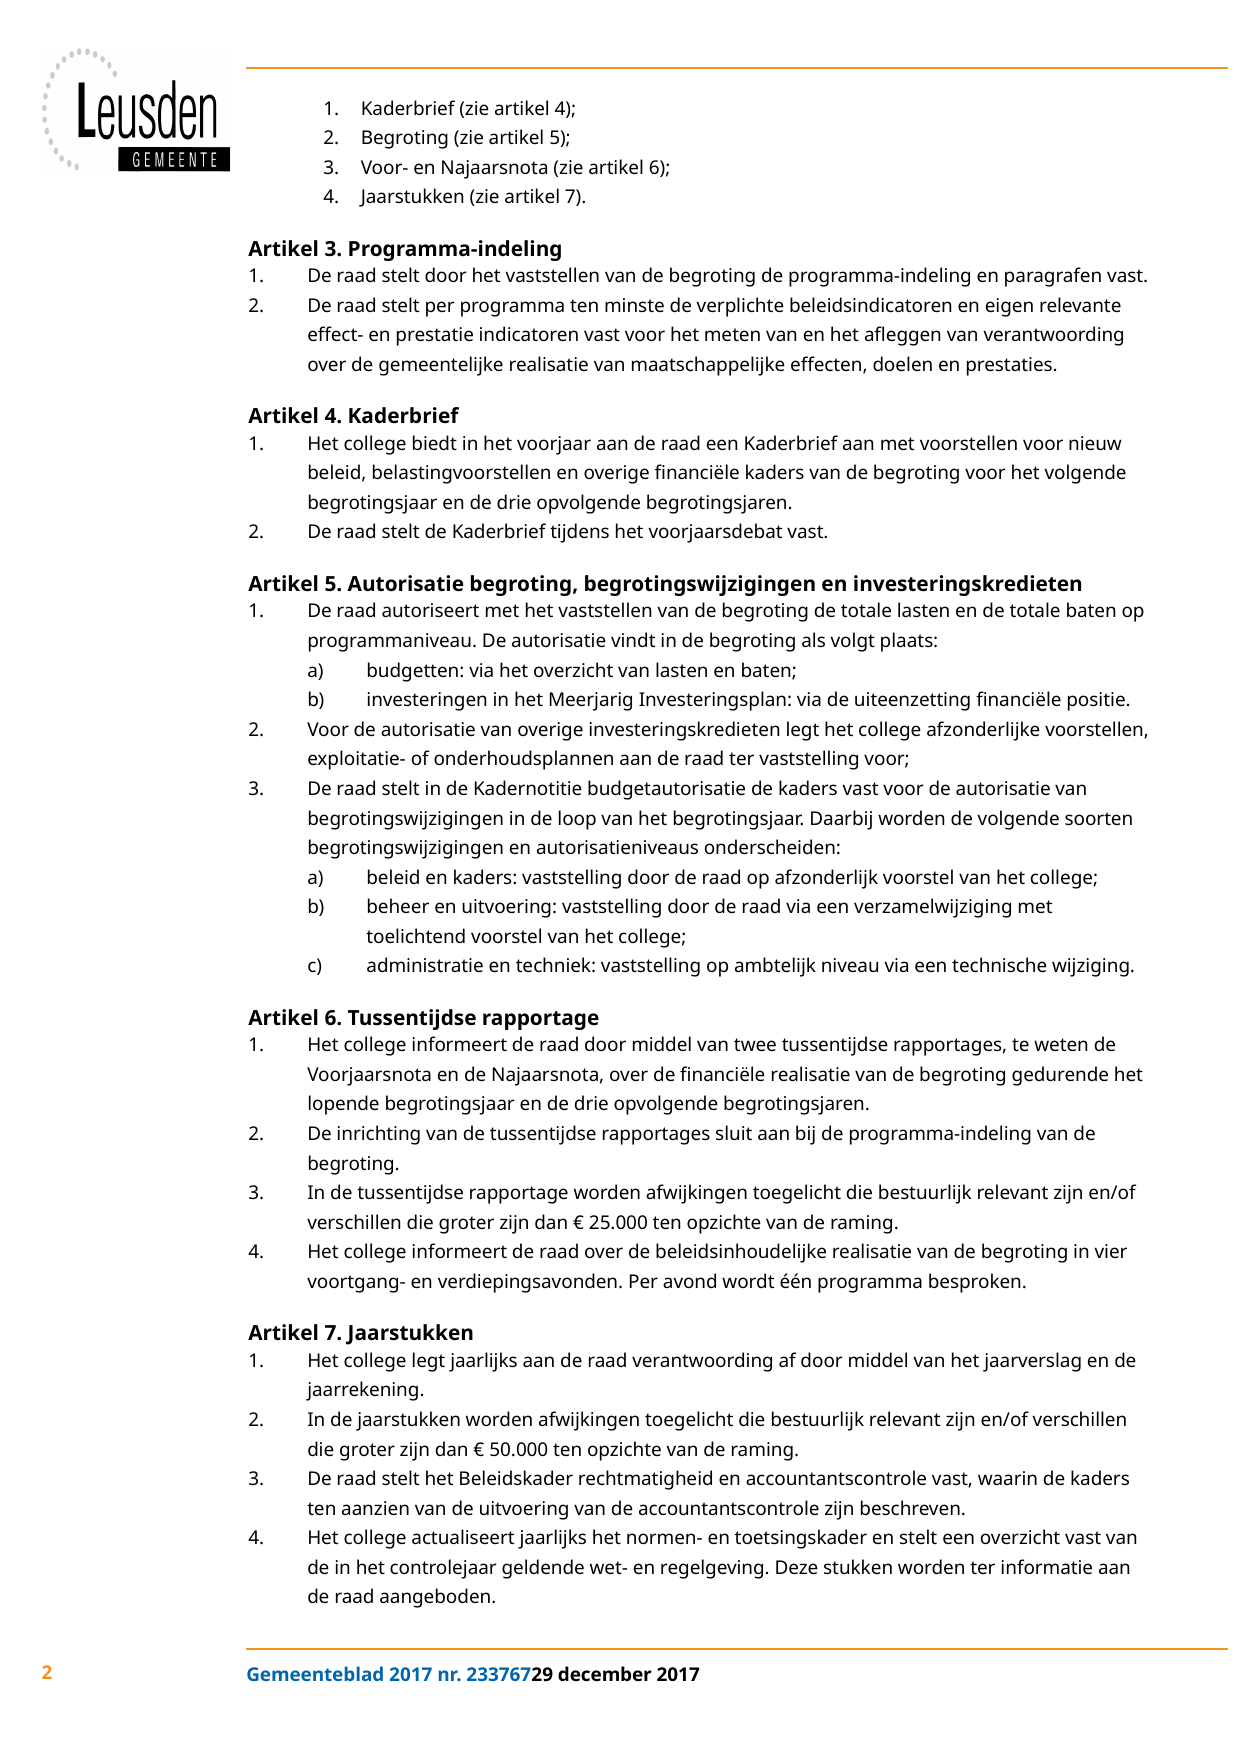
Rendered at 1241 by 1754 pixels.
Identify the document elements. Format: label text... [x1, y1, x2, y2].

list Het college informeert de raad over de beleidsinhoudelijke realisatie van de begroting in vier voortgang- en verdiepingsavonden. Per avond wordt één programma besproken. [248, 1238, 1152, 1294]
text Artikel 3. Programma-indeling [248, 234, 1152, 262]
list Het college legt jaarlijks aan de raad verantwoording af door middel van het jaarverslag en de jaarrekening. [248, 1347, 1152, 1402]
list Begroting (zie artikel 5); [323, 124, 1152, 150]
list De raad stelt door het vaststellen van de begroting de programma-indeling en paragrafen vast. [248, 262, 1152, 288]
list Jaarstukken (zie artikel 7). [323, 183, 1152, 209]
list investeringen in het Meerjarig Investeringsplan: via de uiteenzetting financiële positie. [307, 686, 1152, 712]
list Het college informeert de raad door middel van twee tussentijdse rapportages, te weten de Voorjaarsnota en de Najaarsnota, over de financiële realisatie van de begroting gedurende het lopende begrotingsjaar en de drie opvolgende begrotingsjaren. [248, 1031, 1152, 1116]
list budgetten: via het overzicht van lasten en baten; [307, 657, 1152, 682]
list De raad stelt het Beleidskader rechtmatigheid en accountantscontrole vast, waarin de kaders ten aanzien van de uitvoering van de accountantscontrole zijn beschreven. [248, 1465, 1152, 1521]
text Artikel 6. Tussentijdse rapportage [248, 1003, 1152, 1031]
list In de tussentijdse rapportage worden afwijkingen toegelicht die bestuurlijk relevant zijn en/of verschillen die groter zijn dan € 25.000 ten opzichte van de raming. [248, 1179, 1152, 1235]
list beleid en kaders: vaststelling door de raad op afzonderlijk voorstel van het college; [307, 864, 1152, 889]
list administratie en techniek: vaststelling op ambtelijk niveau via een technische wijziging. [307, 953, 1152, 978]
list Het college actualiseert jaarlijks het normen- en toetsingskader en stelt een overzicht vast van de in het controlejaar geldende wet- en regelgeving. Deze stukken worden ter informatie aan de raad aangeboden. [248, 1524, 1152, 1609]
list De raad stelt de Kaderbrief tijdens het voorjaarsdebat vast. [248, 519, 1152, 544]
list Voor de autorisatie van overige investeringskredieten legt het college afzonderlijke voorstellen, exploitatie- of onderhoudsplannen aan de raad ter vaststelling voor; [248, 716, 1152, 771]
list De raad stelt per programma ten minste de verplichte beleidsindicatoren en eigen relevante effect- en prestatie indicatoren vast voor het meten van en het afleggen van verantwoording over de gemeentelijke realisatie van maatschappelijke effecten, doelen en prestaties. [248, 292, 1152, 377]
list De raad autoriseert met het vaststellen van de begroting de totale lasten en de totale baten op programmaniveau. De autorisatie vindt in de begroting als volgt plaats: [248, 598, 1152, 653]
text Artikel 7. Jaarstukken [248, 1318, 1152, 1347]
list De inrichting van de tussentijdse rapportages sluit aan bij de programma-indeling van de begroting. [248, 1120, 1152, 1176]
list In de jaarstukken worden afwijkingen toegelicht die bestuurlijk relevant zijn en/of verschillen die groter zijn dan € 50.000 ten opzichte van de raming. [248, 1406, 1152, 1461]
text Artikel 5. Autorisatie begroting, begrotingswijzigingen en investeringskredieten [248, 569, 1152, 598]
list Voor- en Najaarsnota (zie artikel 6); [323, 154, 1152, 180]
list beheer en uitvoering: vaststelling door de raad via een verzamelwijziging met toelichtend voorstel van het college; [307, 893, 1152, 949]
text Artikel 4. Kaderbrief [248, 402, 1152, 430]
list De raad stelt in de Kadernotitie budgetautorisatie de kaders vast voor de autorisatie van begrotingswijzigingen in de loop van het begrotingsjaar. Daarbij worden de volgende soorten begrotingswijzigingen en autorisatieniveaus onderscheiden: [248, 775, 1152, 860]
picture [41, 47, 231, 172]
list Het college biedt in het voorjaar aan de raad een Kaderbrief aan met voorstellen voor nieuw beleid, belastingvoorstellen en overige financiële kaders van de begroting voor het volgende begrotingsjaar en de drie opvolgende begrotingsjaren. [248, 430, 1152, 515]
list Kaderbrief (zie artikel 4); [323, 95, 1152, 121]
